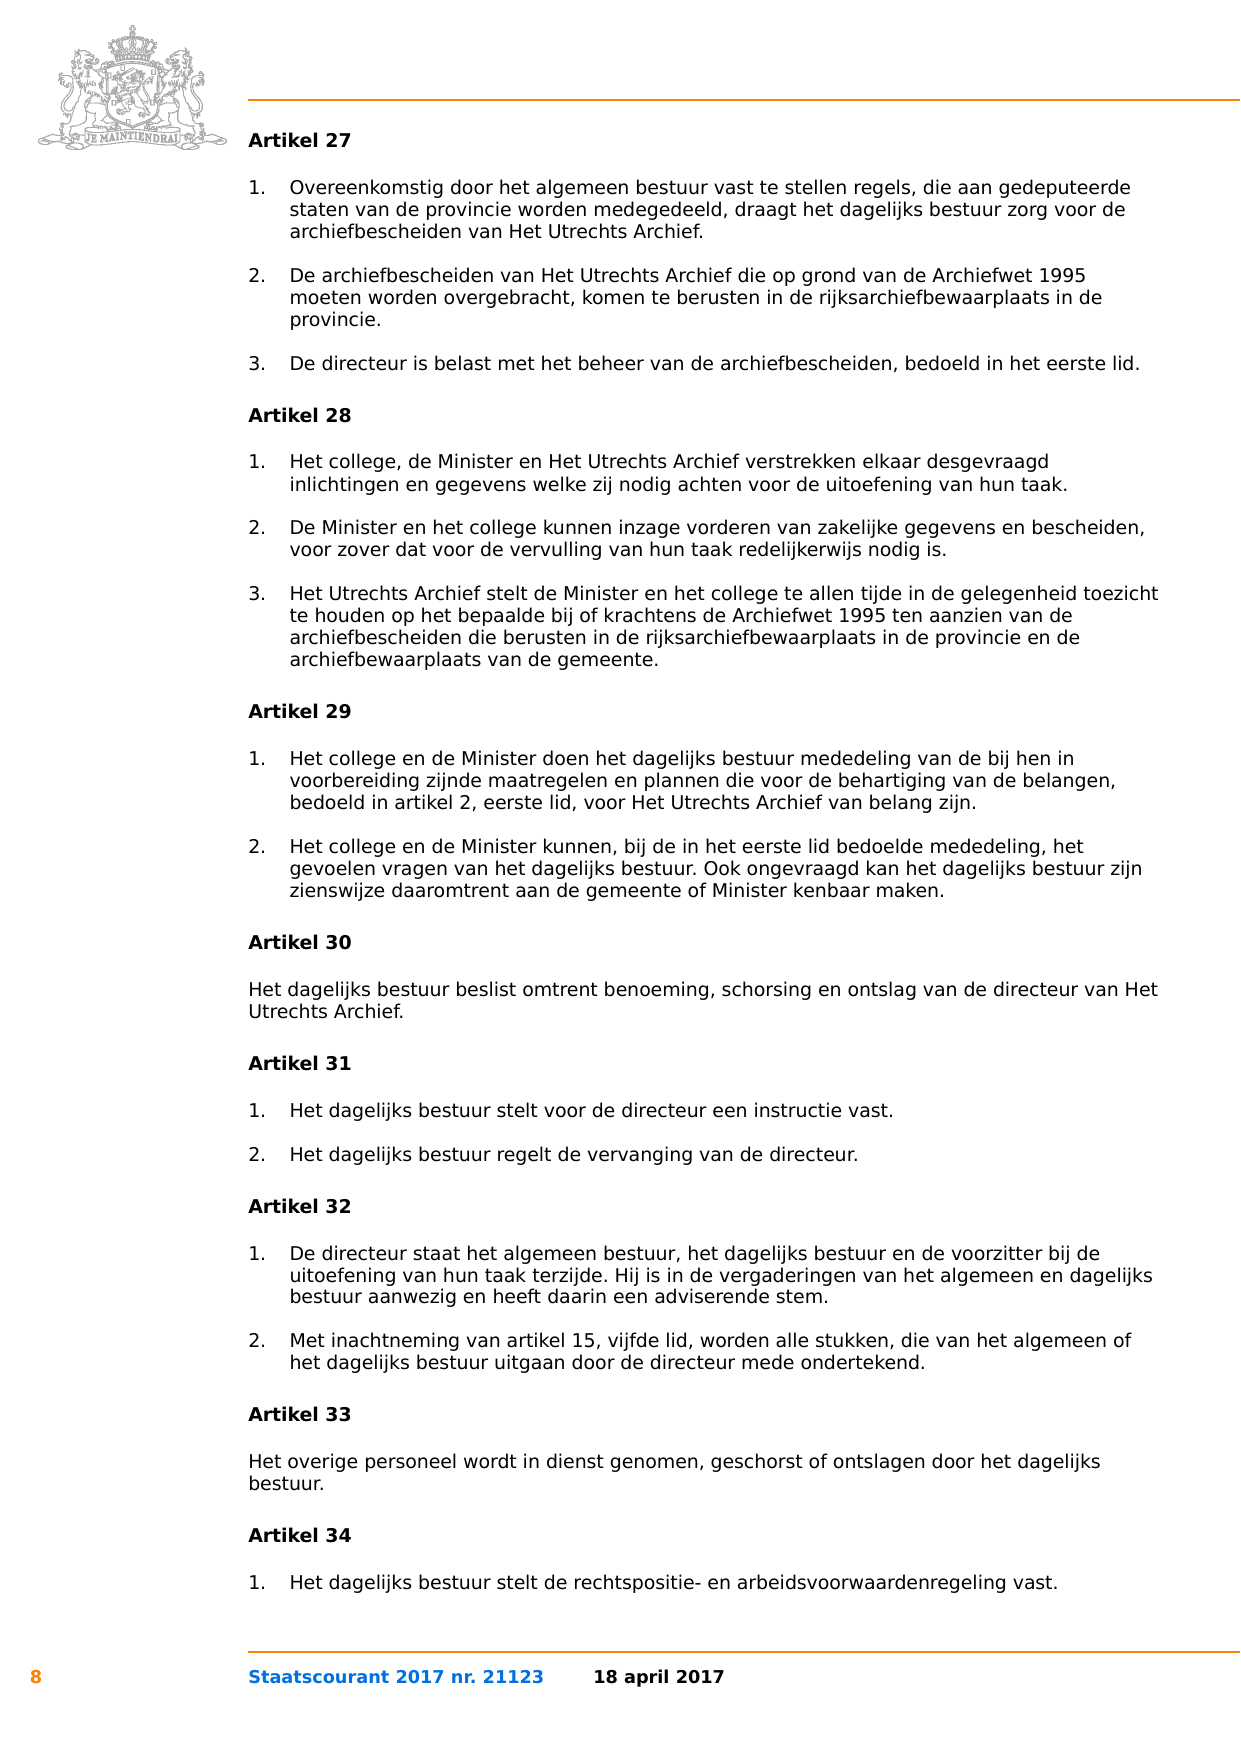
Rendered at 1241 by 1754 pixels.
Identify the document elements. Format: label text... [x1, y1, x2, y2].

subtitle Artikel 28 [248, 404, 1163, 426]
text 1. Het college en de Minister doen het dagelijks bestuur mededeling van de bij hen in voorbereiding zijnde maatregelen en plannen die voor de behartiging van de belangen, bedoeld in artikel 2, eerste lid, voor Het Utrechts Archief van belang zijn. [248, 748, 1163, 814]
text 1. Het college, de Minister en Het Utrechts Archief verstrekken elkaar desgevraagd inlichtingen en gegevens welke zij nodig achten voor de uitoefening van hun taak. [248, 451, 1163, 495]
subtitle Artikel 34 [248, 1525, 1163, 1547]
picture [38, 25, 227, 150]
text 2. Met inachtneming van artikel 15, vijfde lid, worden alle stukken, die van het algemeen of het dagelijks bestuur uitgaan door de directeur mede ondertekend. [248, 1330, 1163, 1374]
text Het dagelijks bestuur beslist omtrent benoeming, schorsing en ontslag van de directeur van Het Utrechts Archief. [248, 979, 1163, 1023]
subtitle Artikel 29 [248, 701, 1163, 723]
text 1. Overeenkomstig door het algemeen bestuur vast te stellen regels, die aan gedeputeerde staten van de provincie worden medegedeeld, draagt het dagelijks bestuur zorg voor de archiefbescheiden van Het Utrechts Archief. [248, 177, 1163, 243]
text 2. De Minister en het college kunnen inzage vorderen van zakelijke gegevens en bescheiden, voor zover dat voor de vervulling van hun taak redelijkerwijs nodig is. [248, 517, 1163, 561]
text 3. De directeur is belast met het beheer van de archiefbescheiden, bedoeld in het eerste lid. [248, 352, 1163, 374]
text 3. Het Utrechts Archief stelt de Minister en het college te allen tijde in de gelegenheid toezicht te houden op het bepaalde bij of krachtens de Archiefwet 1995 ten aanzien van de archiefbescheiden die berusten in de rijksarchiefbewaarplaats in de provincie en de archiefbewaarplaats van de gemeente. [248, 583, 1163, 671]
text 1. Het dagelijks bestuur stelt voor de directeur een instructie vast. [248, 1100, 1163, 1122]
text 1. Het dagelijks bestuur stelt de rechtspositie- en arbeidsvoorwaardenregeling vast. [248, 1572, 1163, 1594]
subtitle Artikel 32 [248, 1196, 1163, 1217]
subtitle Artikel 31 [248, 1053, 1163, 1075]
text 2. Het dagelijks bestuur regelt de vervanging van de directeur. [248, 1143, 1163, 1166]
text 2. Het college en de Minister kunnen, bij de in het eerste lid bedoelde mededeling, het gevoelen vragen van het dagelijks bestuur. Ook ongevraagd kan het dagelijks bestuur zijn zienswijze daaromtrent aan de gemeente of Minister kenbaar maken. [248, 836, 1163, 902]
subtitle Artikel 33 [248, 1404, 1163, 1426]
text 2. De archiefbescheiden van Het Utrechts Archief die op grond van de Archiefwet 1995 moeten worden overgebracht, komen te berusten in de rijksarchiefbewaarplaats in de provincie. [248, 265, 1163, 331]
text Het overige personeel wordt in dienst genomen, geschorst of ontslagen door het dagelijks bestuur. [248, 1451, 1163, 1495]
subtitle Artikel 30 [248, 932, 1163, 954]
subtitle Artikel 27 [248, 130, 1163, 152]
text 1. De directeur staat het algemeen bestuur, het dagelijks bestuur en de voorzitter bij de uitoefening van hun taak terzijde. Hij is in de vergaderingen van het algemeen en dagelijks bestuur aanwezig en heeft daarin een adviserende stem. [248, 1242, 1163, 1308]
